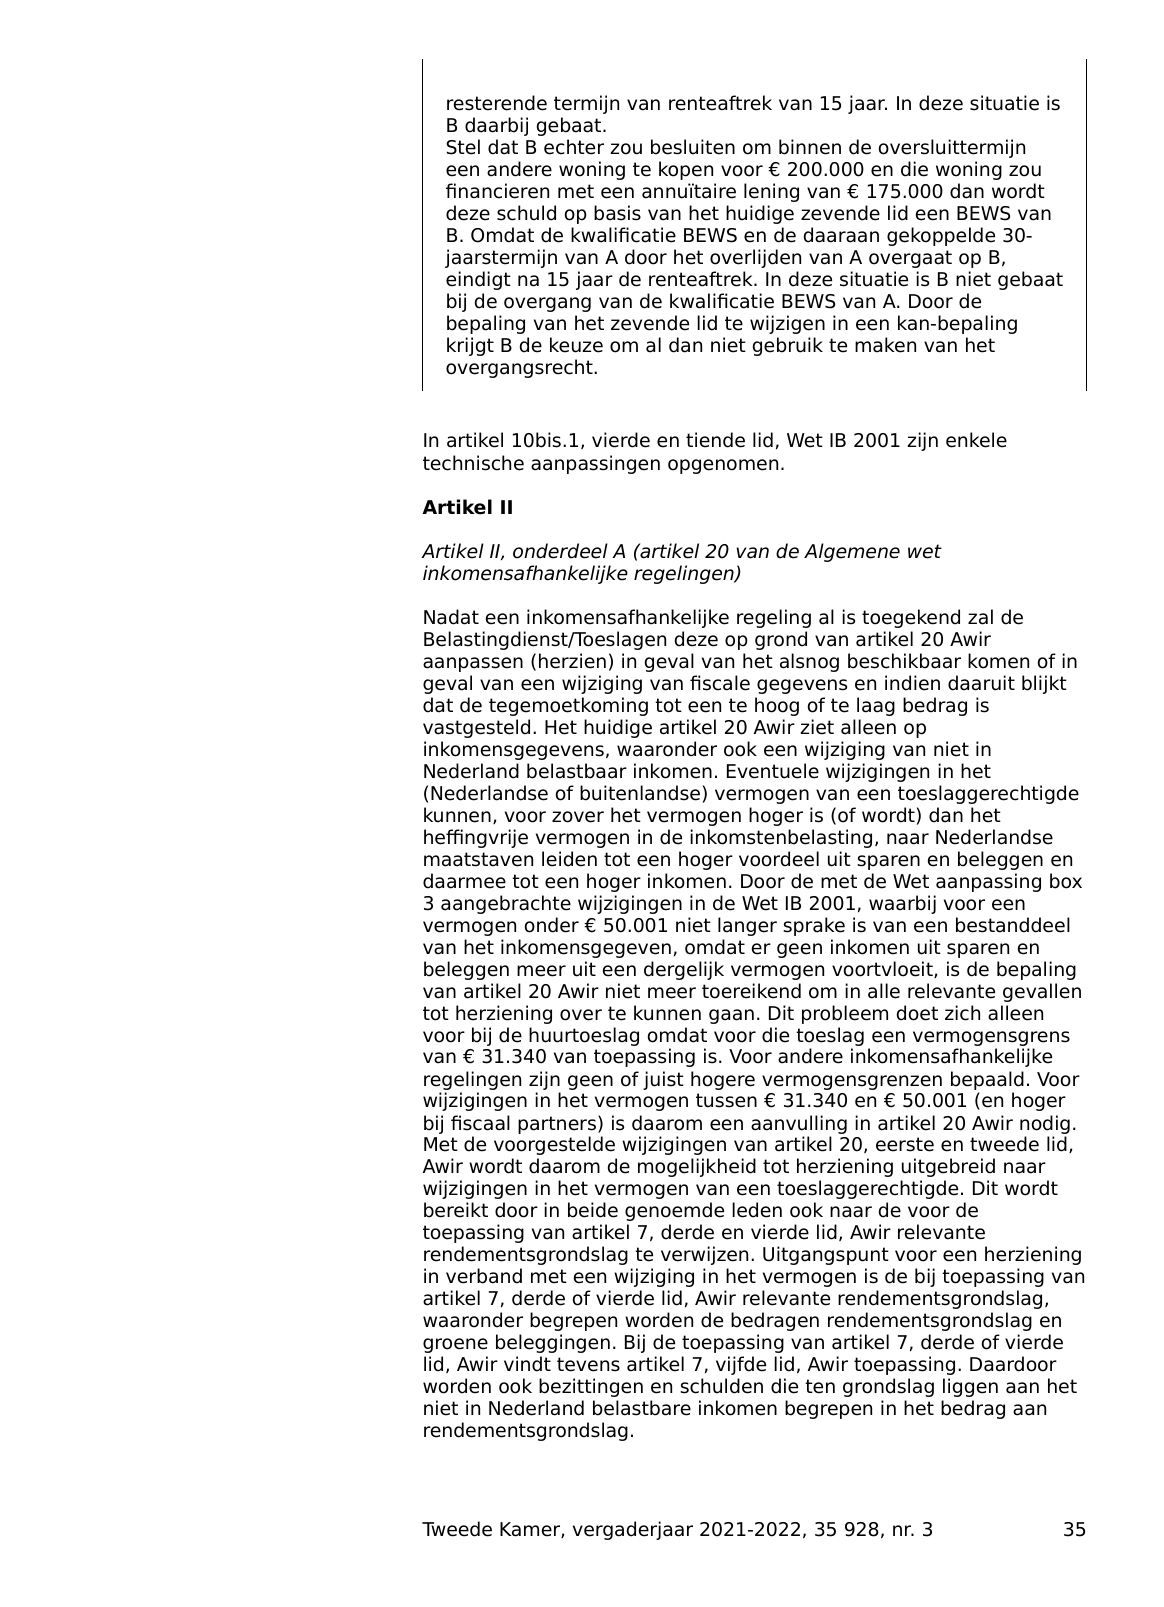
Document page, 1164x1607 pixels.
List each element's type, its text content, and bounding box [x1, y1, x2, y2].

table_header resterende termijn van renteaftrek van 15 jaar. In deze situatie is B daarbij gebaat. Stel dat B echter zou besluiten om binnen de oversluittermijn een andere woning te kopen voor € 200.000 en die woning zou financieren met een annuïtaire lening van € 175.000 dan wordt deze schuld op basis van het huidige zevende lid een BEWS van B. Omdat de kwalificatie BEWS en de daaraan gekoppelde 30-jaarstermijn van A door het overlijden van A overgaat op B, eindigt na 15 jaar de renteaftrek. In deze situatie is B niet gebaat bij de overgang van de kwalificatie BEWS van A. Door de bepaling van het zevende lid te wijzigen in een kan-bepaling krijgt B de keuze om al dan niet gebruik te maken van het overgangsrecht. [423, 59, 1086, 391]
text Met de voorgestelde wijzigingen van artikel 20, eerste en tweede lid, Awir wordt daarom de mogelijkheid tot herziening uitgebreid naar wijzigingen in het vermogen van een toeslaggerechtigde. Dit wordt bereikt door in beide genoemde leden ook naar de voor de toepassing van artikel 7, derde en vierde lid, Awir relevante rendementsgrondslag te verwijzen. Uitgangspunt voor een herziening in verband met een wijziging in het vermogen is de bij toepassing van artikel 7, derde of vierde lid, Awir relevante rendementsgrondslag, waaronder begrepen worden de bedragen rendementsgrondslag en groene beleggingen. Bij de toepassing van artikel 7, derde of vierde lid, Awir vindt tevens artikel 7, vijfde lid, Awir toepassing. Daardoor worden ook bezittingen en schulden die ten grondslag liggen aan het niet in Nederland belastbare inkomen begrepen in het bedrag aan rendementsgrondslag. [422, 1134, 1087, 1442]
subtitle Artikel II [422, 497, 1087, 518]
text In artikel 10bis.1, vierde en tiende lid, Wet IB 2001 zijn enkele technische aanpassingen opgenomen. [422, 430, 1087, 474]
text Nadat een inkomensafhankelijke regeling al is toegekend zal de Belastingdienst/Toeslagen deze op grond van artikel 20 Awir aanpassen (herzien) in geval van het alsnog beschikbaar komen of in geval van een wijziging van fiscale gegevens en indien daaruit blijkt dat de tegemoetkoming tot een te hoog of te laag bedrag is vastgesteld. Het huidige artikel 20 Awir ziet alleen op inkomensgegevens, waaronder ook een wijziging van niet in Nederland belastbaar inkomen. Eventuele wijzigingen in het (Nederlandse of buitenlandse) vermogen van een toeslaggerechtigde kunnen, voor zover het vermogen hoger is (of wordt) dan het heffingvrije vermogen in de inkomstenbelasting, naar Nederlandse maatstaven leiden tot een hoger voordeel uit sparen en beleggen en daarmee tot een hoger inkomen. Door de met de Wet aanpassing box 3 aangebrachte wijzigingen in de Wet IB 2001, waarbij voor een vermogen onder € 50.001 niet langer sprake is van een bestanddeel van het inkomensgegeven, omdat er geen inkomen uit sparen en beleggen meer uit een dergelijk vermogen voortvloeit, is de bepaling van artikel 20 Awir niet meer toereikend om in alle relevante gevallen tot herziening over te kunnen gaan. Dit probleem doet zich alleen voor bij de huurtoeslag omdat voor die toeslag een vermogensgrens van € 31.340 van toepassing is. Voor andere inkomensafhankelijke regelingen zijn geen of juist hogere vermogensgrenzen bepaald. Voor wijzigingen in het vermogen tussen € 31.340 en € 50.001 (en hoger bij fiscaal partners) is daarom een aanvulling in artikel 20 Awir nodig. [422, 607, 1087, 1134]
subtitle Artikel II, onderdeel A (artikel 20 van de Algemene wet inkomensafhankelijke regelingen) [422, 541, 1087, 585]
